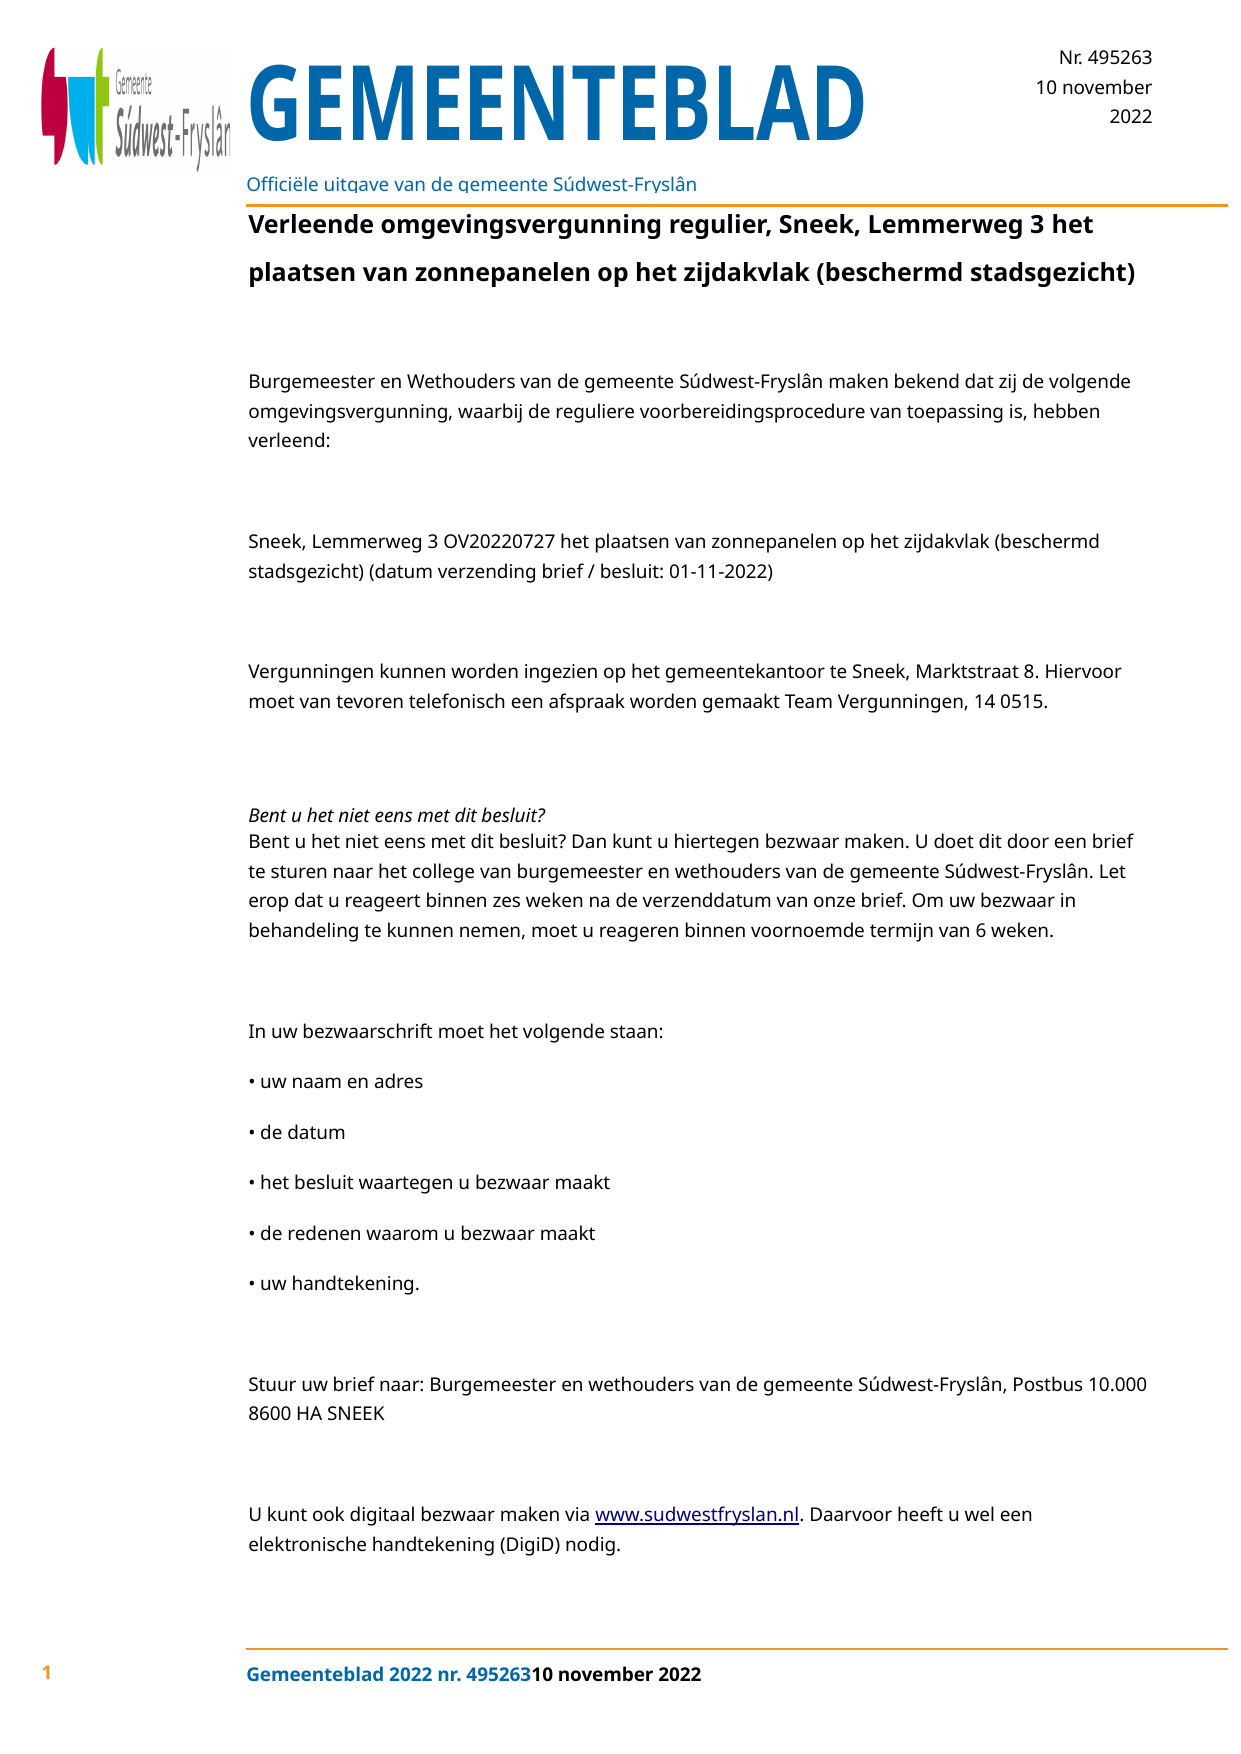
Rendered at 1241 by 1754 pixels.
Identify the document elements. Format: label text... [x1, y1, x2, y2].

text In uw bezwaarschrift moet het volgende staan: [248, 1018, 1152, 1044]
text Vergunningen kunnen worden ingezien op het gemeentekantoor te Sneek, Marktstraat 8. Hiervoor moet van tevoren telefonisch een afspraak worden gemaakt Team Vergunningen, 14 0515. [248, 659, 1152, 714]
text Bent u het niet eens met dit besluit? [248, 803, 1152, 828]
text Bent u het niet eens met dit besluit? Dan kunt u hiertegen bezwaar maken. U doet dit door een brief te sturen naar het college van burgemeester en wethouders van de gemeente Súdwest-Fryslân. Let erop dat u reageert binnen zes weken na de verzenddatum van onze brief. Om uw bezwaar in behandeling te kunnen nemen, moet u reageren binnen voornoemde termijn van 6 weken. [248, 828, 1152, 943]
picture [41, 47, 231, 172]
text Sneek, Lemmerweg 3 OV20220727 het plaatsen van zonnepanelen op het zijdakvlak (beschermd stadsgezicht) (datum verzending brief / besluit: 01-11-2022) [248, 528, 1152, 584]
text U kunt ook digitaal bezwaar maken via www.sudwestfryslan.nl. Daarvoor heeft u wel een elektronische handtekening (DigiD) nodig. [248, 1501, 1152, 1557]
text Stuur uw brief naar: Burgemeester en wethouders van de gemeente Súdwest-Fryslân, Postbus 10.000 8600 HA SNEEK [248, 1371, 1152, 1426]
text • het besluit waartegen u bezwaar maakt [248, 1169, 1152, 1195]
text Burgemeester en Wethouders van de gemeente Súdwest-Fryslân maken bekend dat zij de volgende omgevingsvergunning, waarbij de reguliere voorbereidingsprocedure van toepassing is, hebben verleend: [248, 368, 1152, 453]
text • uw naam en adres [248, 1068, 1152, 1094]
text • de redenen waarom u bezwaar maakt [248, 1220, 1152, 1245]
text • uw handtekening. [248, 1270, 1152, 1296]
text Verleende omgevingsvergunning regulier, Sneek, Lemmerweg 3 het plaatsen van zonnepanelen op het zijdakvlak (beschermd stadsgezicht) [248, 207, 1152, 288]
text • de datum [248, 1119, 1152, 1144]
